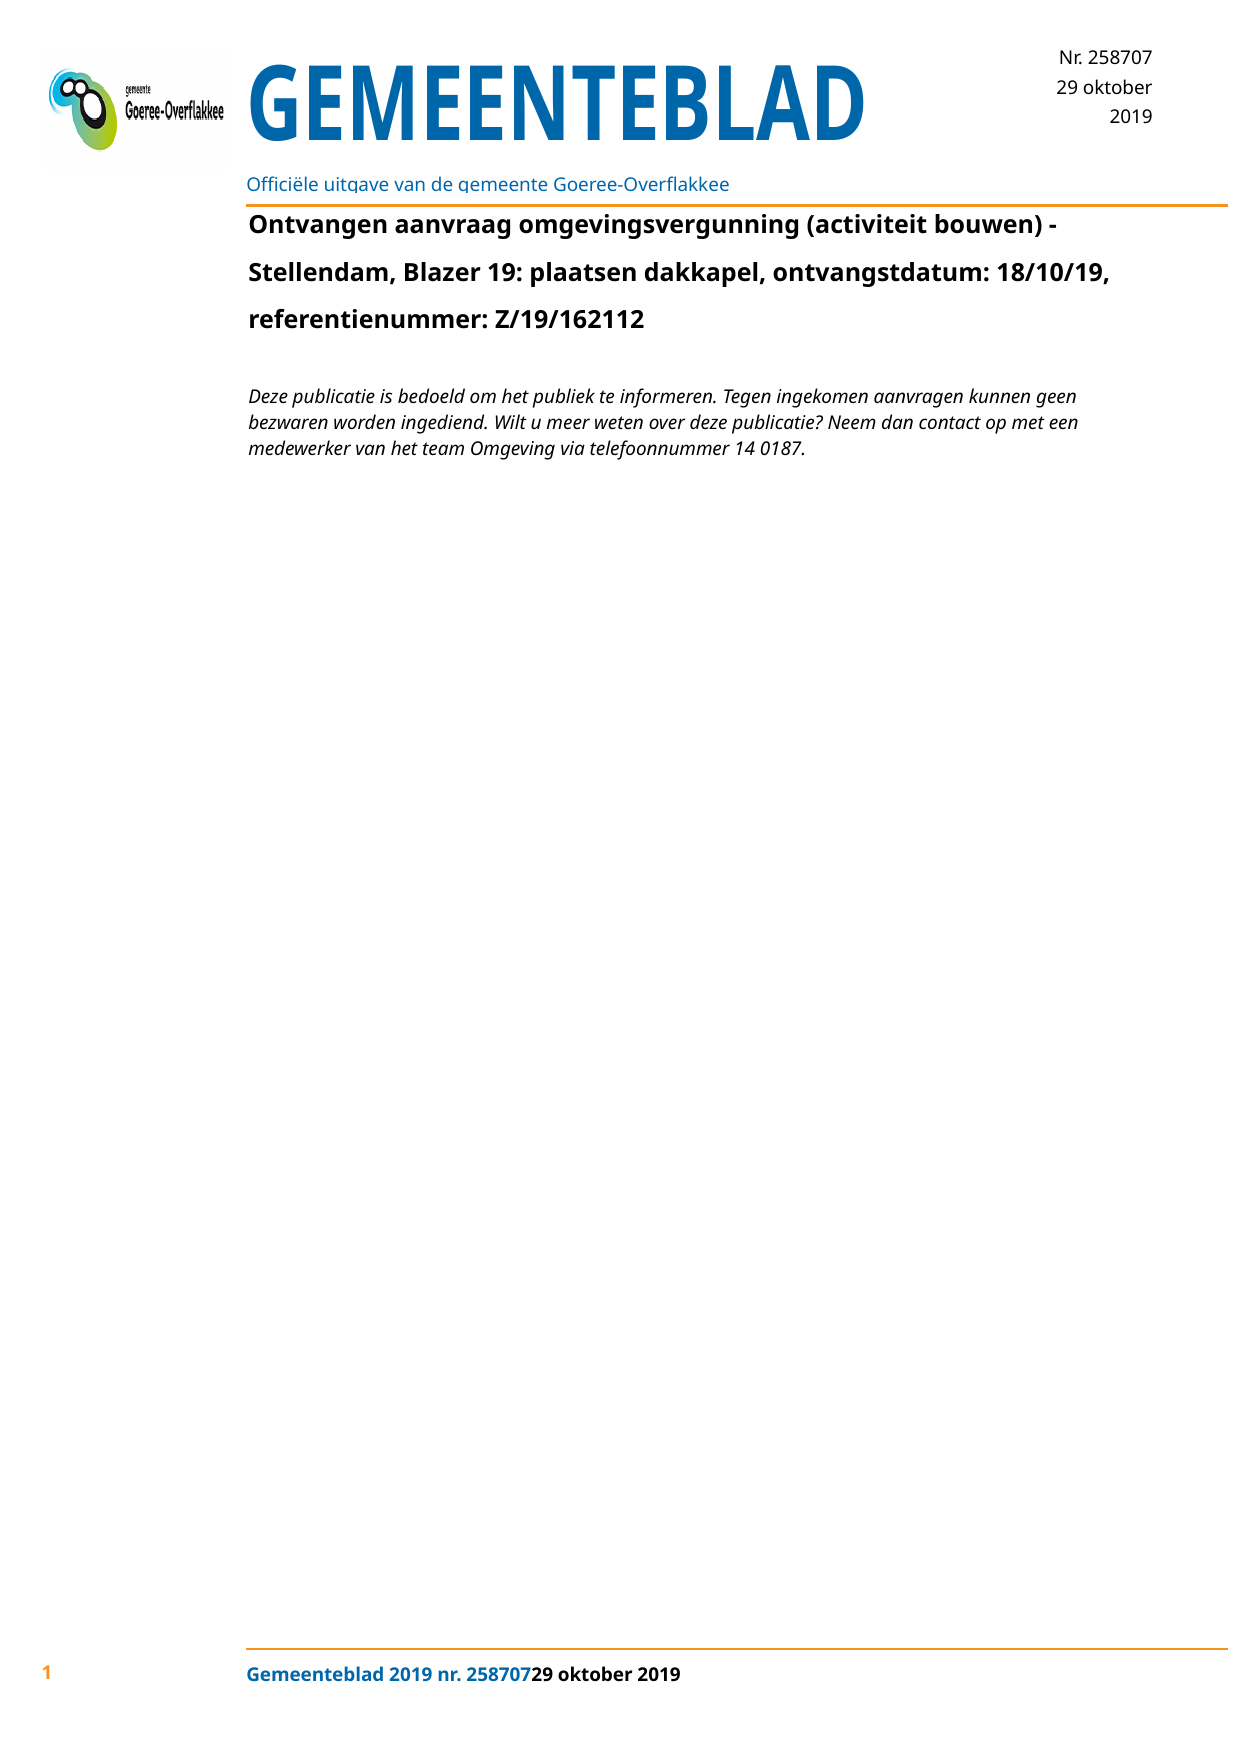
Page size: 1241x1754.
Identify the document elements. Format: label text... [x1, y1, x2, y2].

text Deze publicatie is bedoeld om het publiek te informeren. Tegen ingekomen aanvragen kunnen geen bezwaren worden ingediend. Wilt u meer weten over deze publicatie? Neem dan contact op met een medewerker van het team Omgeving via telefoonnummer 14 0187. [248, 384, 1152, 461]
picture [41, 47, 231, 172]
text Ontvangen aanvraag omgevingsvergunning (activiteit bouwen) - Stellendam, Blazer 19: plaatsen dakkapel, ontvangstdatum: 18/10/19, referentienummer: Z/19/162112 [248, 207, 1152, 336]
